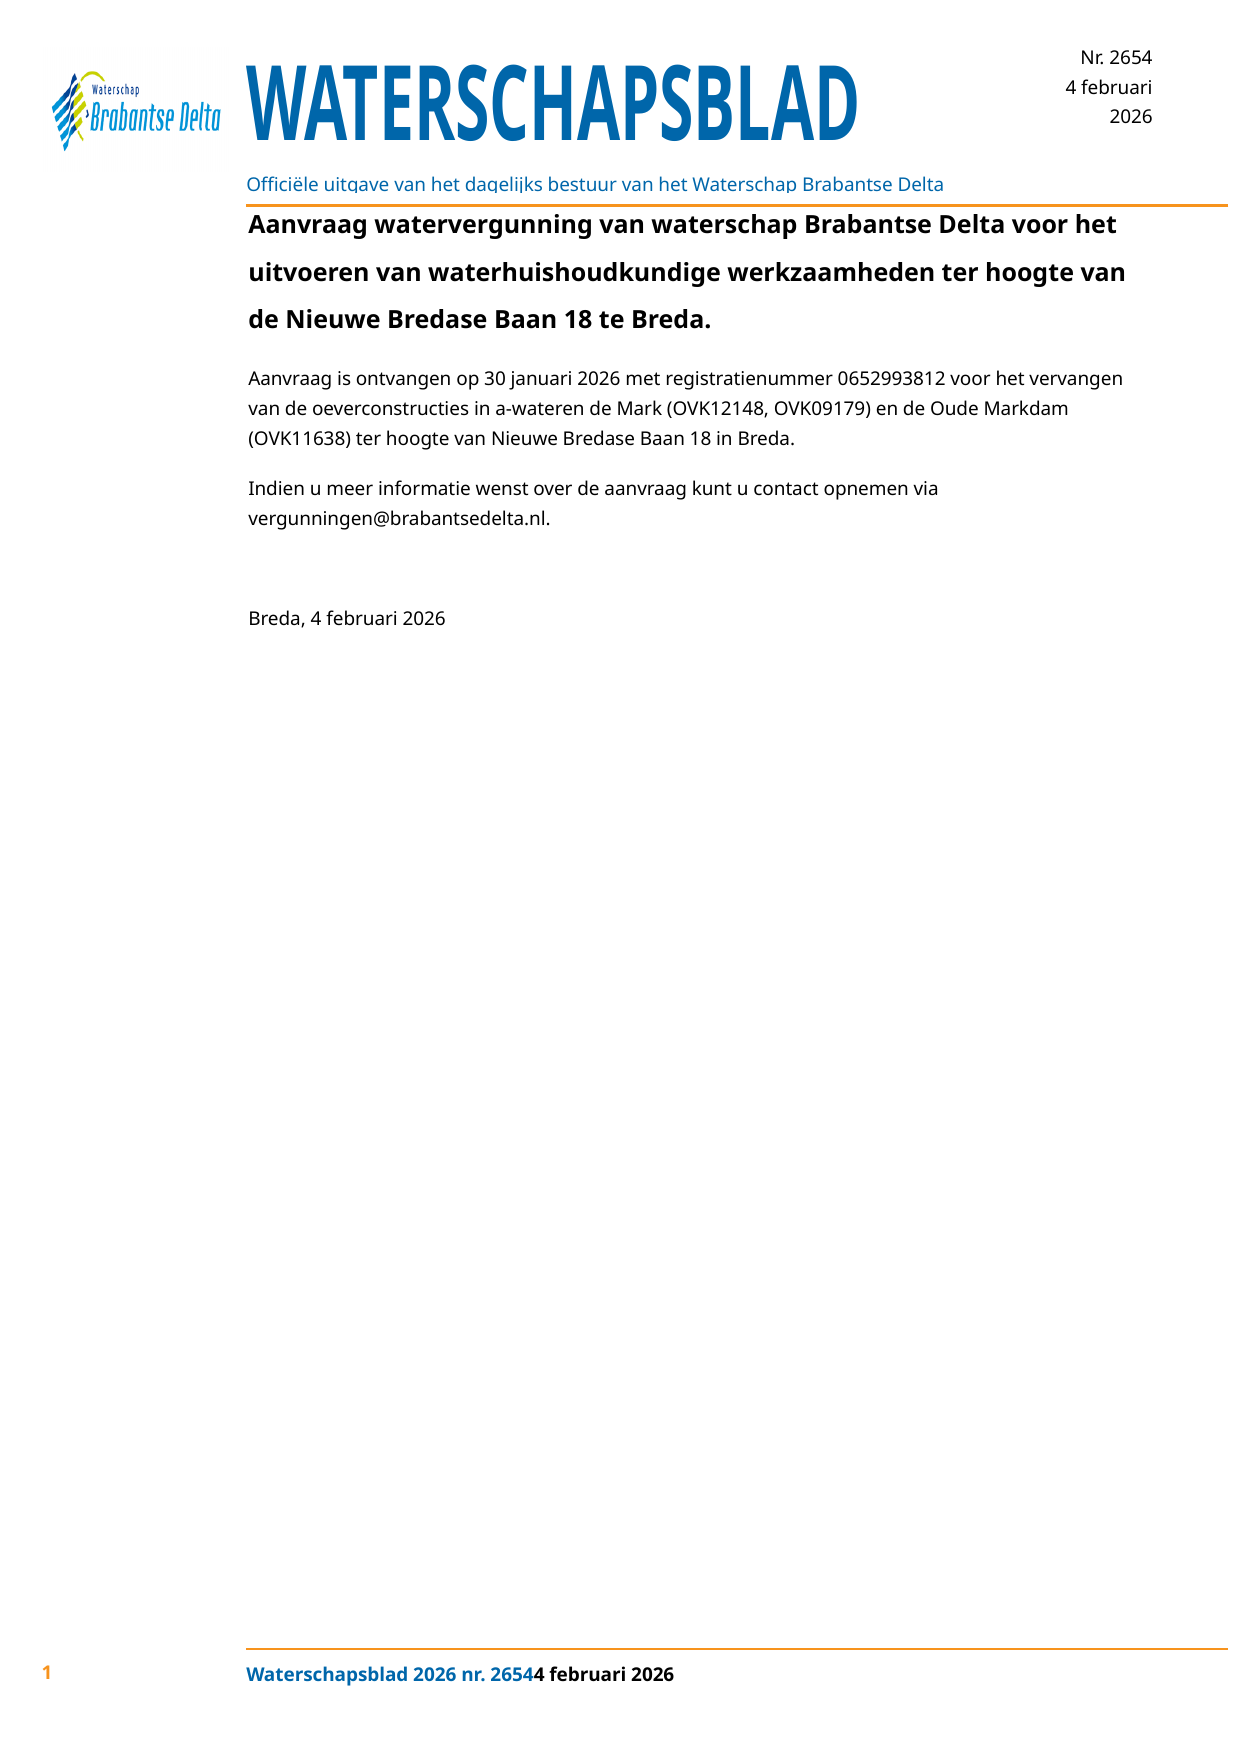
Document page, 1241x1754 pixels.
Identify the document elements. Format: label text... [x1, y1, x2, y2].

text Breda, 4 februari 2026 [248, 606, 1152, 631]
text Aanvraag watervergunning van waterschap Brabantse Delta voor het uitvoeren van waterhuishoudkundige werkzaamheden ter hoogte van de Nieuwe Bredase Baan 18 te Breda. [248, 207, 1152, 336]
text Aanvraag is ontvangen op 30 januari 2026 met registratienummer 0652993812 voor het vervangen van de oeverconstructies in a-wateren de Mark (OVK12148, OVK09179) en de Oude Markdam (OVK11638) ter hoogte van Nieuwe Bredase Baan 18 in Breda. [248, 366, 1152, 450]
picture [41, 47, 231, 172]
text Indien u meer informatie wenst over de aanvraag kunt u contact opnemen via vergunningen@brabantsedelta.nl. [248, 475, 1152, 530]
